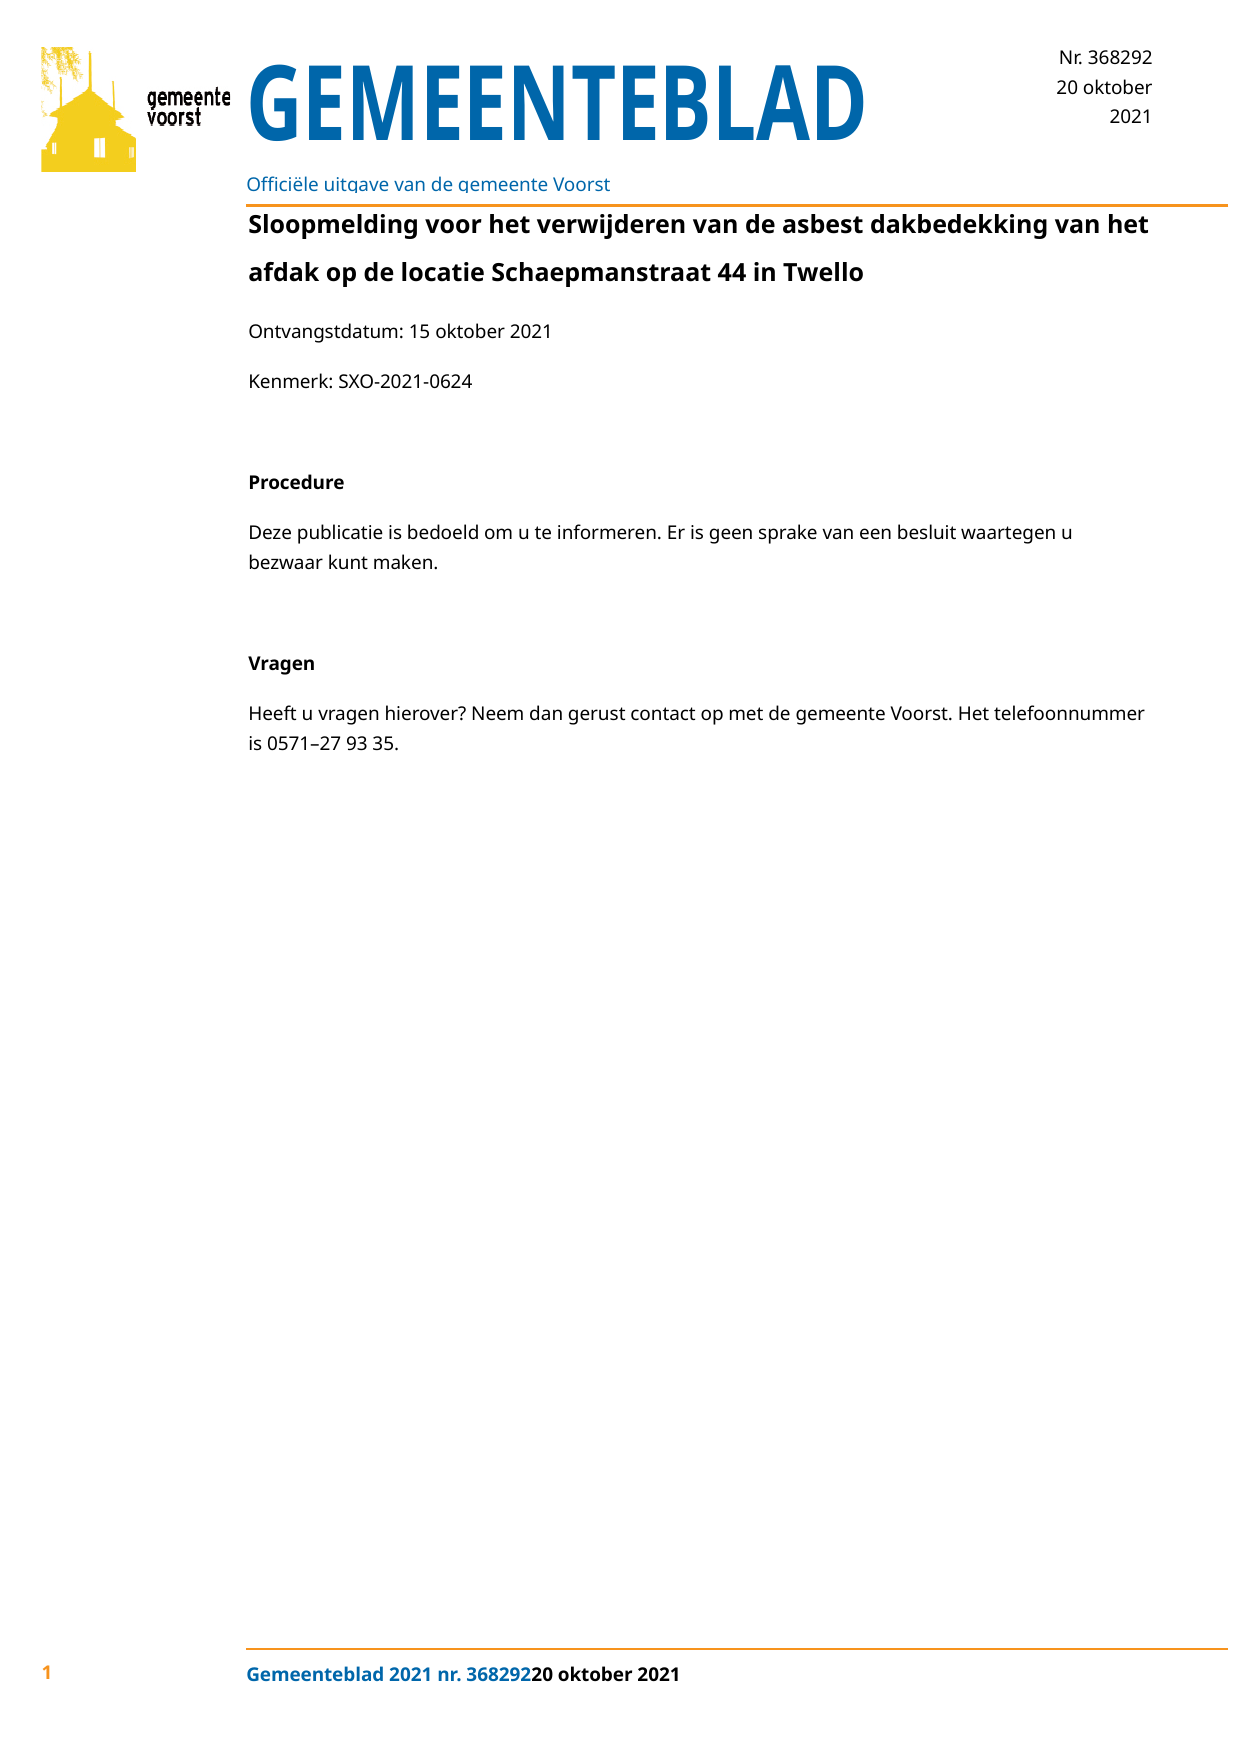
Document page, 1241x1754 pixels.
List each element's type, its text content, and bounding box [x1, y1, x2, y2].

text Heeft u vragen hierover? Neem dan gerust contact op met de gemeente Voorst. Het telefoonnummer is 0571–27 93 35. [248, 700, 1152, 756]
text Vragen [248, 650, 1152, 676]
text Sloopmelding voor het verwijderen van de asbest dakbedekking van het afdak op de locatie Schaepmanstraat 44 in Twello [248, 207, 1152, 288]
text Kenmerk: SXO-2021-0624 [248, 368, 1152, 394]
picture [41, 47, 231, 172]
text Deze publicatie is bedoeld om u te informeren. Er is geen sprake van een besluit waartegen u bezwaar kunt maken. [248, 519, 1152, 575]
text Ontvangstdatum: 15 oktober 2021 [248, 318, 1152, 344]
text Procedure [248, 469, 1152, 495]
